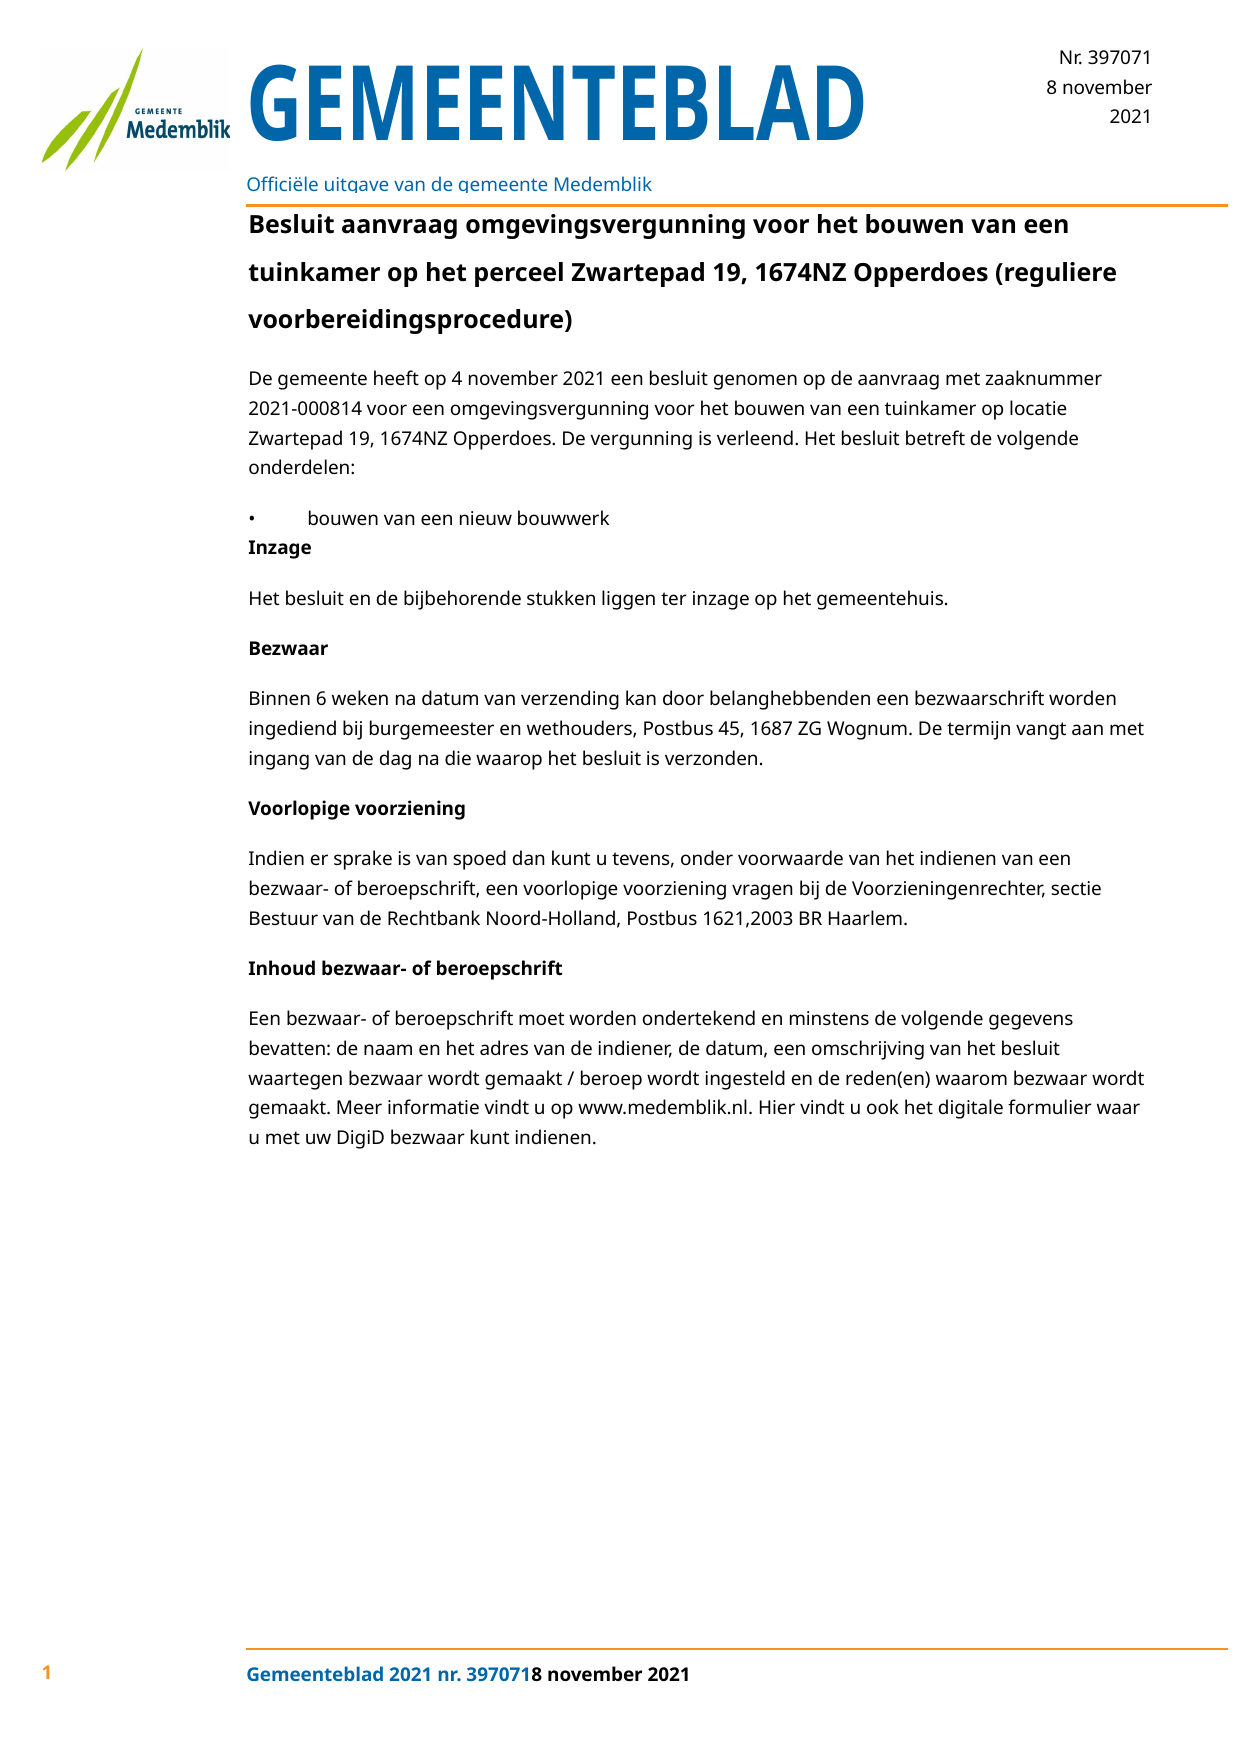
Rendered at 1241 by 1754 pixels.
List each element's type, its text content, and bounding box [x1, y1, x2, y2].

list bouwen van een nieuw bouwwerk [248, 505, 1152, 530]
text Voorlopige voorziening [248, 795, 1152, 821]
text De gemeente heeft op 4 november 2021 een besluit genomen op de aanvraag met zaaknummer 2021-000814 voor een omgevingsvergunning voor het bouwen van een tuinkamer op locatie Zwartepad 19, 1674NZ Opperdoes. De vergunning is verleend. Het besluit betreft de volgende onderdelen: [248, 366, 1152, 480]
picture [41, 47, 231, 172]
text Indien er sprake is van spoed dan kunt u tevens, onder voorwaarde van het indienen van een bezwaar- of beroepschrift, een voorlopige voorziening vragen bij de Voorzieningenrechter, sectie Bestuur van de Rechtbank Noord-Holland, Postbus 1621,2003 BR Haarlem. [248, 846, 1152, 930]
text Het besluit en de bijbehorende stukken liggen ter inzage op het gemeentehuis. [248, 585, 1152, 610]
text Besluit aanvraag omgevingsvergunning voor het bouwen van een tuinkamer op het perceel Zwartepad 19, 1674NZ Opperdoes (reguliere voorbereidingsprocedure) [248, 207, 1152, 336]
text Binnen 6 weken na datum van verzending kan door belanghebbenden een bezwaarschrift worden ingediend bij burgemeester en wethouders, Postbus 45, 1687 ZG Wognum. De termijn vangt aan met ingang van de dag na die waarop het besluit is verzonden. [248, 686, 1152, 770]
text Bezwaar [248, 635, 1152, 661]
text Inzage [248, 534, 1152, 560]
text Een bezwaar- of beroepschrift moet worden ondertekend en minstens de volgende gegevens bevatten: de naam en het adres van de indiener, de datum, een omschrijving van het besluit waartegen bezwaar wordt gemaakt / beroep wordt ingesteld en de reden(en) waarom bezwaar wordt gemaakt. Meer informatie vindt u op www.medemblik.nl. Hier vindt u ook het digitale formulier waar u met uw DigiD bezwaar kunt indienen. [248, 1006, 1152, 1149]
text Inhoud bezwaar- of beroepschrift [248, 955, 1152, 981]
